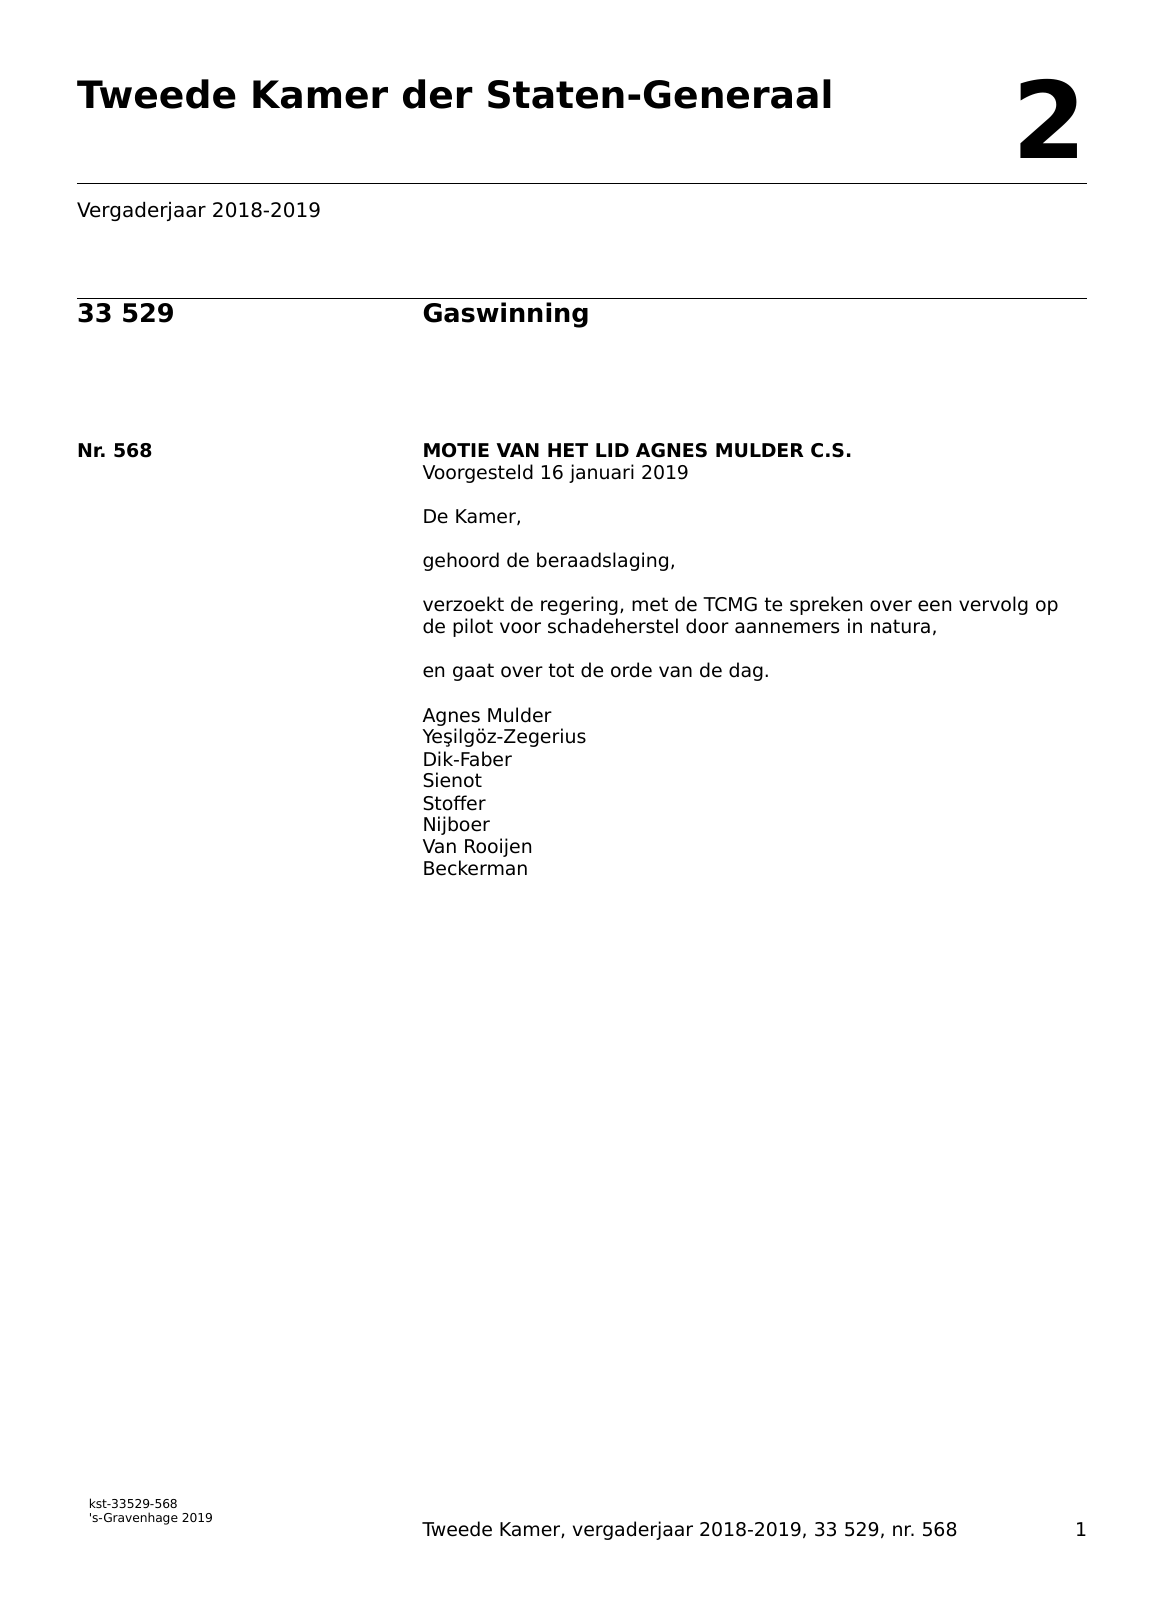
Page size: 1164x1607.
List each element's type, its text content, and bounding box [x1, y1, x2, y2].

subtitle Nr. 568 MOTIE VAN HET LID AGNES MULDER C.S. [77, 440, 1087, 462]
text gehoord de beraadslaging, [422, 550, 1087, 572]
text en gaat over tot de orde van de dag. [422, 660, 1087, 682]
text Yeşilgöz-Zegerius [422, 726, 1087, 748]
text kst-33529-568 [88, 1497, 323, 1511]
subtitle 33 529 Gaswinning [77, 299, 1087, 329]
text Stoffer [422, 792, 1087, 814]
text Sienot [422, 770, 1087, 792]
table_header 2 [886, 59, 1087, 183]
table_cell Vergaderjaar 2018-2019 [77, 184, 1087, 298]
table_header Tweede Kamer der Staten-Generaal [77, 59, 886, 183]
text Van Rooijen [422, 836, 1087, 858]
text Voorgesteld 16 januari 2019 [422, 462, 1087, 484]
text Nijboer [422, 814, 1087, 836]
text Dik-Faber [422, 748, 1087, 770]
text De Kamer, [422, 506, 1087, 528]
text Beckerman [422, 858, 1087, 880]
text Agnes Mulder [422, 704, 1087, 726]
text verzoekt de regering, met de TCMG te spreken over een vervolg op de pilot voor schadeherstel door aannemers in natura, [422, 594, 1087, 638]
text 's-Gravenhage 2019 [88, 1511, 323, 1525]
